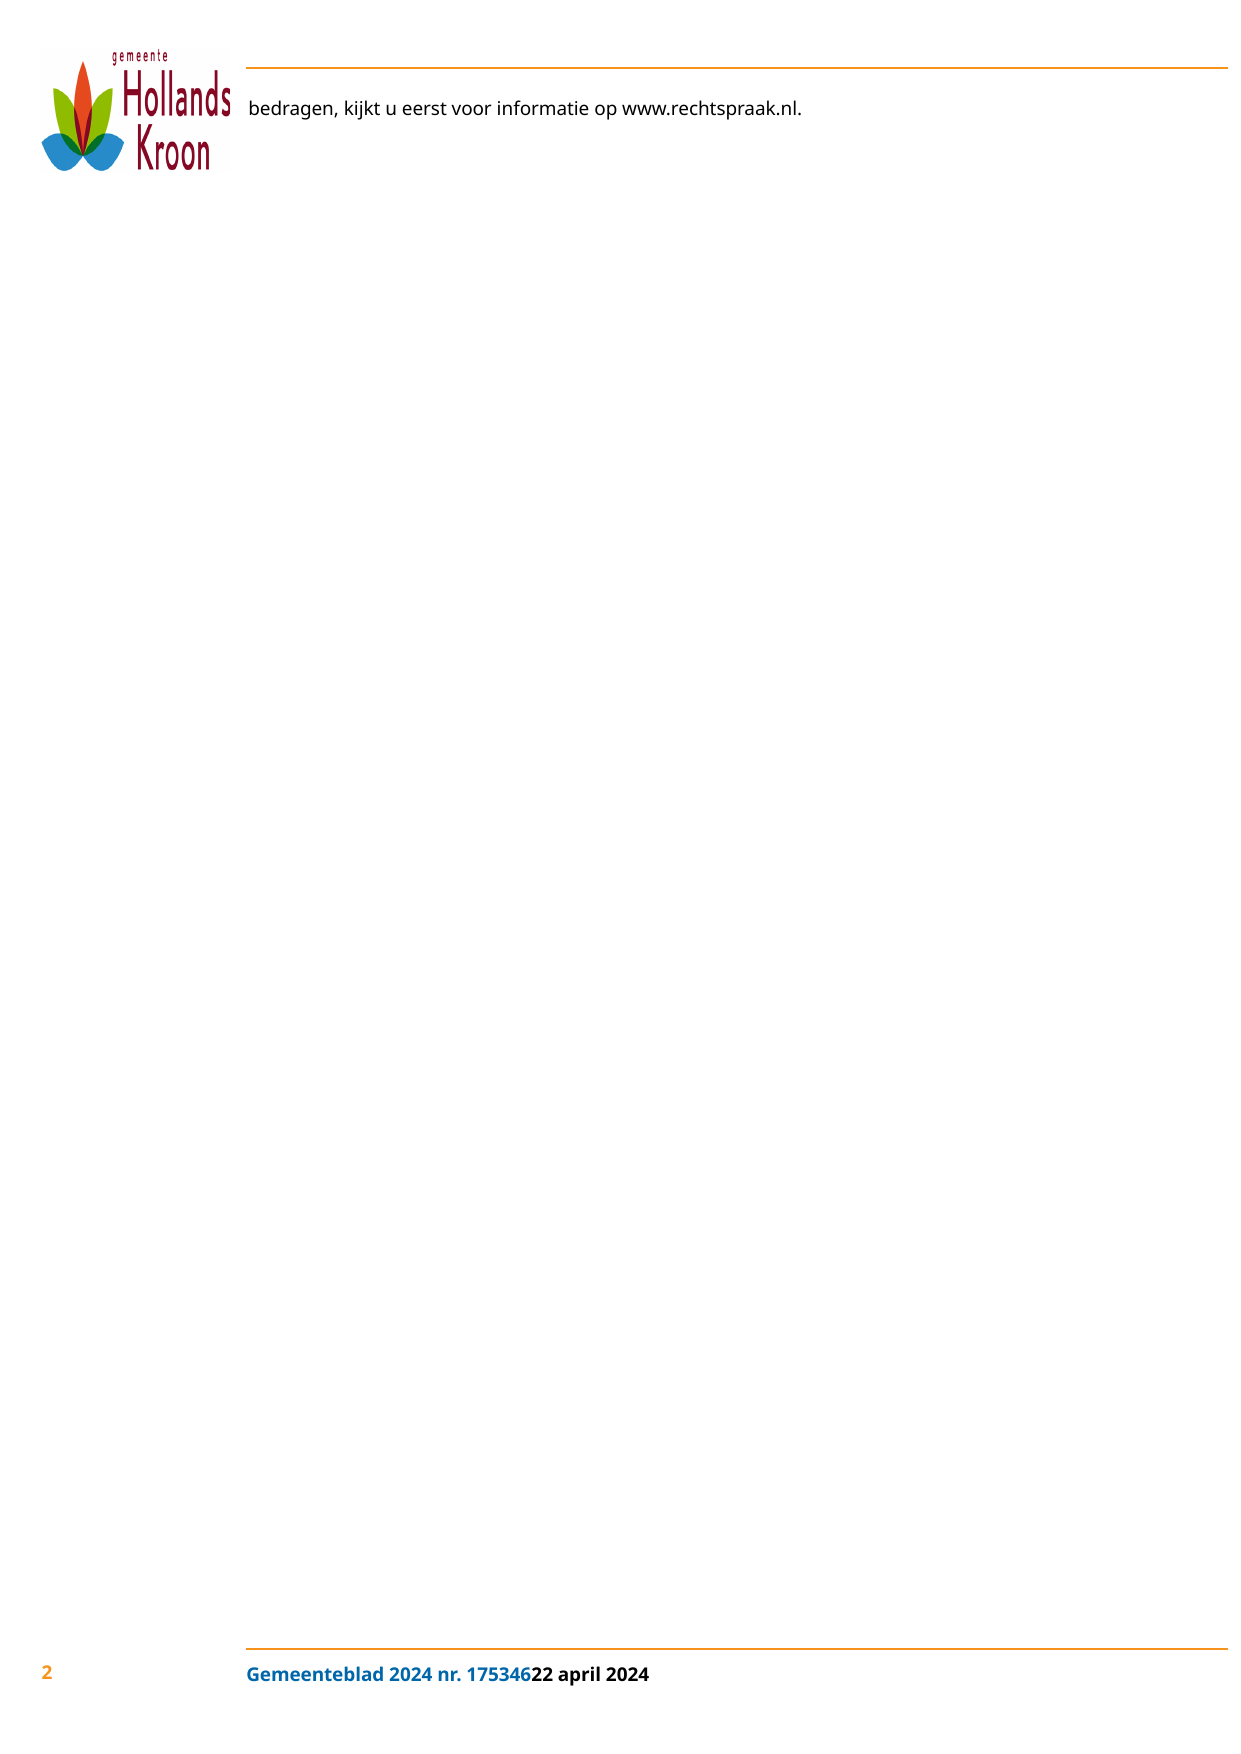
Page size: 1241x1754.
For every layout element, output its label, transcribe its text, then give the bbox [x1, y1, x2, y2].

picture [41, 47, 231, 172]
text bedragen, kijkt u eerst voor informatie op www.rechtspraak.nl. [248, 95, 1152, 121]
